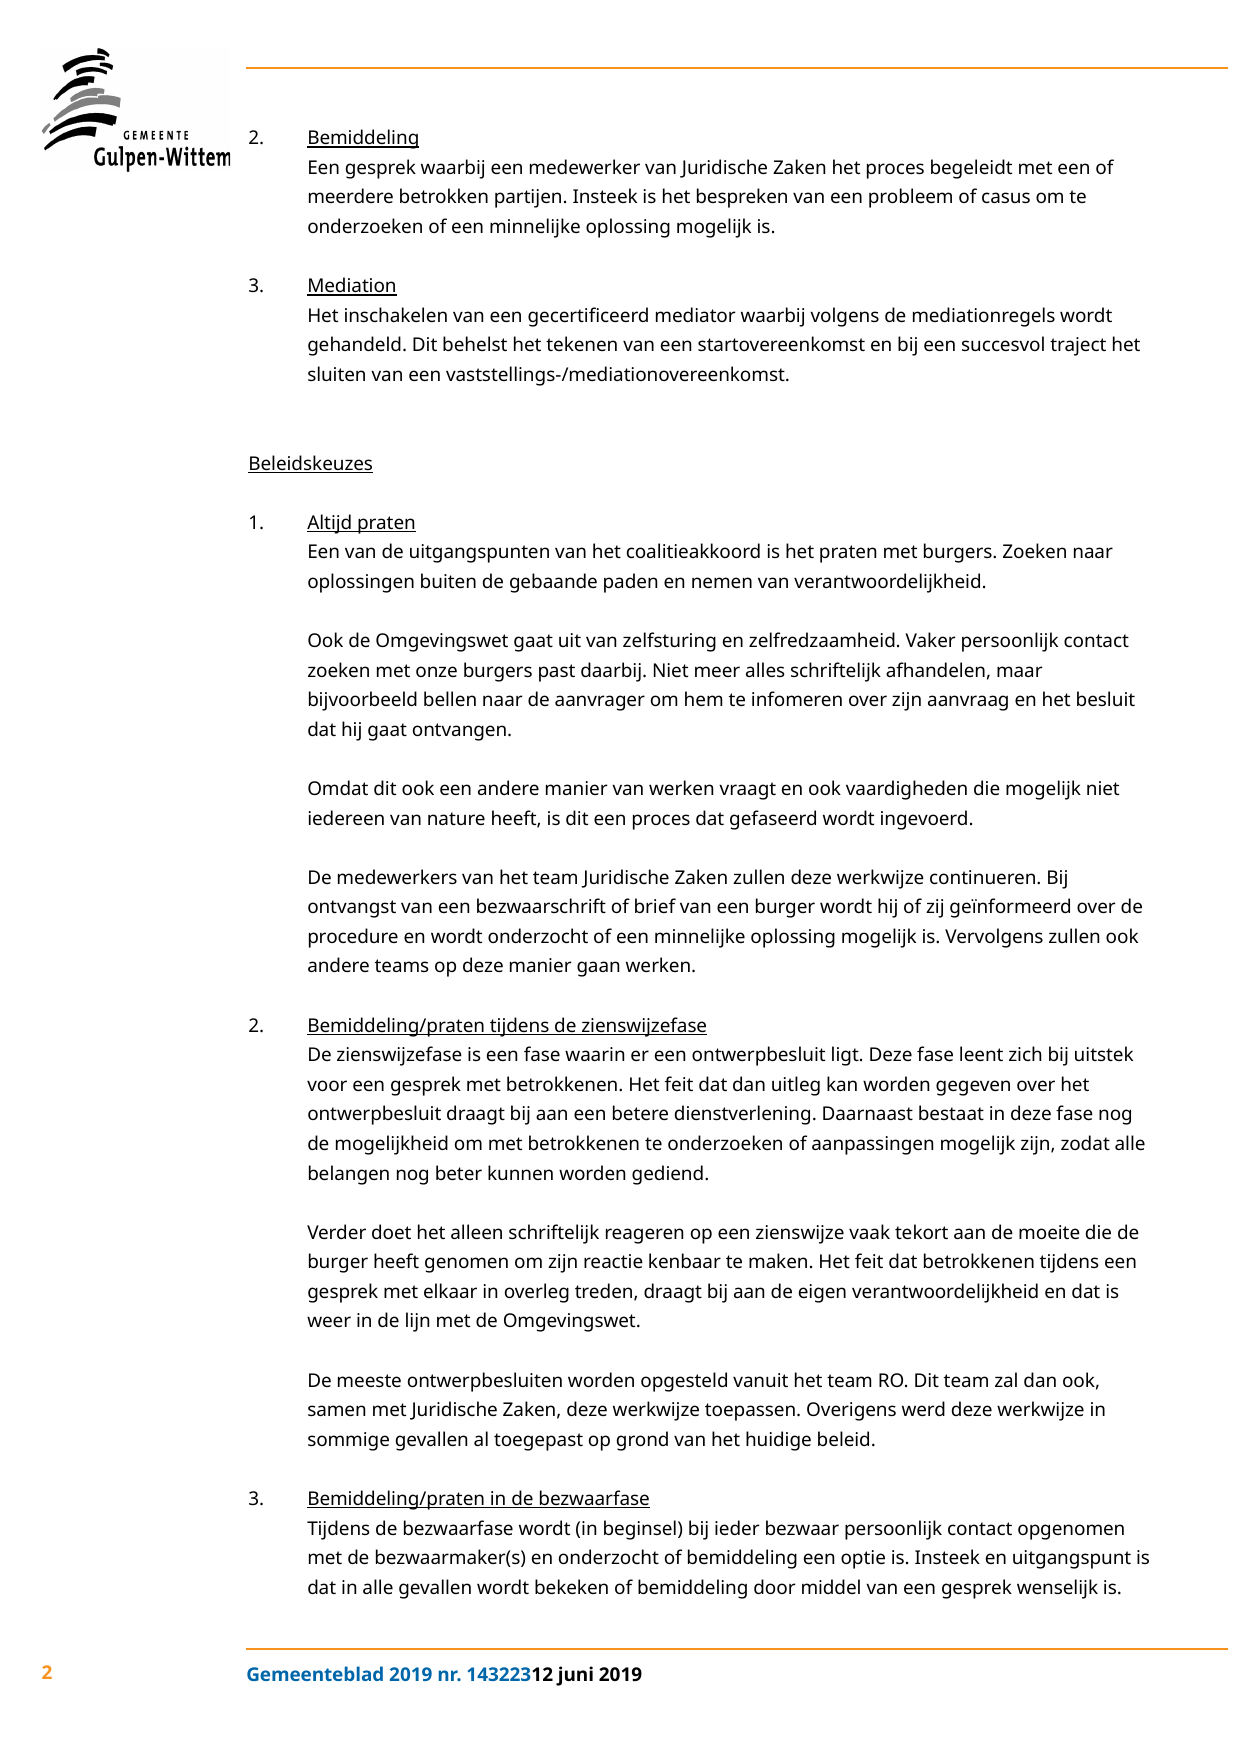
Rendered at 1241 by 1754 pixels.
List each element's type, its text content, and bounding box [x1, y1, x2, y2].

list De zienswijzefase is een fase waarin er een ontwerpbesluit ligt. Deze fase leent zich bij uitstek voor een gesprek met betrokkenen. Het feit dat dan uitleg kan worden gegeven over het ontwerpbesluit draagt bij aan een betere dienstverlening. Daarnaast bestaat in deze fase nog de mogelijkheid om met betrokkenen te onderzoeken of aanpassingen mogelijk zijn, zodat alle belangen nog beter kunnen worden gediend. [248, 1041, 1152, 1186]
list Ook de Omgevingswet gaat uit van zelfsturing en zelfredzaamheid. Vaker persoonlijk contact zoeken met onze burgers past daarbij. Niet meer alles schriftelijk afhandelen, maar bijvoorbeeld bellen naar de aanvrager om hem te infomeren over zijn aanvraag en het besluit dat hij gaat ontvangen. [248, 627, 1152, 742]
list Tijdens de bezwaarfase wordt (in beginsel) bij ieder bezwaar persoonlijk contact opgenomen met de bezwaarmaker(s) en onderzocht of bemiddeling een optie is. Insteek en uitgangspunt is dat in alle gevallen wordt bekeken of bemiddeling door middel van een gesprek wenselijk is. [248, 1515, 1152, 1600]
list Omdat dit ook een andere manier van werken vraagt en ook vaardigheden die mogelijk niet iedereen van nature heeft, is dit een proces dat gefaseerd wordt ingevoerd. [248, 775, 1152, 831]
picture [41, 47, 231, 172]
list Het inschakelen van een gecertificeerd mediator waarbij volgens de mediationregels wordt gehandeld. Dit behelst het tekenen van een startovereenkomst en bij een succesvol traject het sluiten van een vaststellings-/mediationovereenkomst. [248, 302, 1152, 387]
list Een gesprek waarbij een medewerker van Juridische Zaken het proces begeleidt met een of meerdere betrokken partijen. Insteek is het bespreken van een probleem of casus om te onderzoeken of een minnelijke oplossing mogelijk is. [248, 154, 1152, 239]
list Een van de uitgangspunten van het coalitieakkoord is het praten met burgers. Zoeken naar oplossingen buiten de gebaande paden en nemen van verantwoordelijkheid. [248, 538, 1152, 594]
list De meeste ontwerpbesluiten worden opgesteld vanuit het team RO. Dit team zal dan ook, samen met Juridische Zaken, deze werkwijze toepassen. Overigens werd deze werkwijze in sommige gevallen al toegepast op grond van het huidige beleid. [248, 1367, 1152, 1452]
list Bemiddeling/praten tijdens de zienswijzefase [248, 1012, 1152, 1038]
list Bemiddeling/praten in de bezwaarfase [248, 1485, 1152, 1511]
list Verder doet het alleen schriftelijk reageren op een zienswijze vaak tekort aan de moeite die de burger heeft genomen om zijn reactie kenbaar te maken. Het feit dat betrokkenen tijdens een gesprek met elkaar in overleg treden, draagt bij aan de eigen verantwoordelijkheid en dat is weer in de lijn met de Omgevingswet. [248, 1219, 1152, 1333]
list Bemiddeling [248, 124, 1152, 150]
text Beleidskeuzes [248, 450, 1152, 476]
list De medewerkers van het team Juridische Zaken zullen deze werkwijze continueren. Bij ontvangst van een bezwaarschrift of brief van een burger wordt hij of zij geïnformeerd over de procedure en wordt onderzocht of een minnelijke oplossing mogelijk is. Vervolgens zullen ook andere teams op deze manier gaan werken. [248, 864, 1152, 978]
list Altijd praten [248, 509, 1152, 535]
list Mediation [248, 272, 1152, 298]
